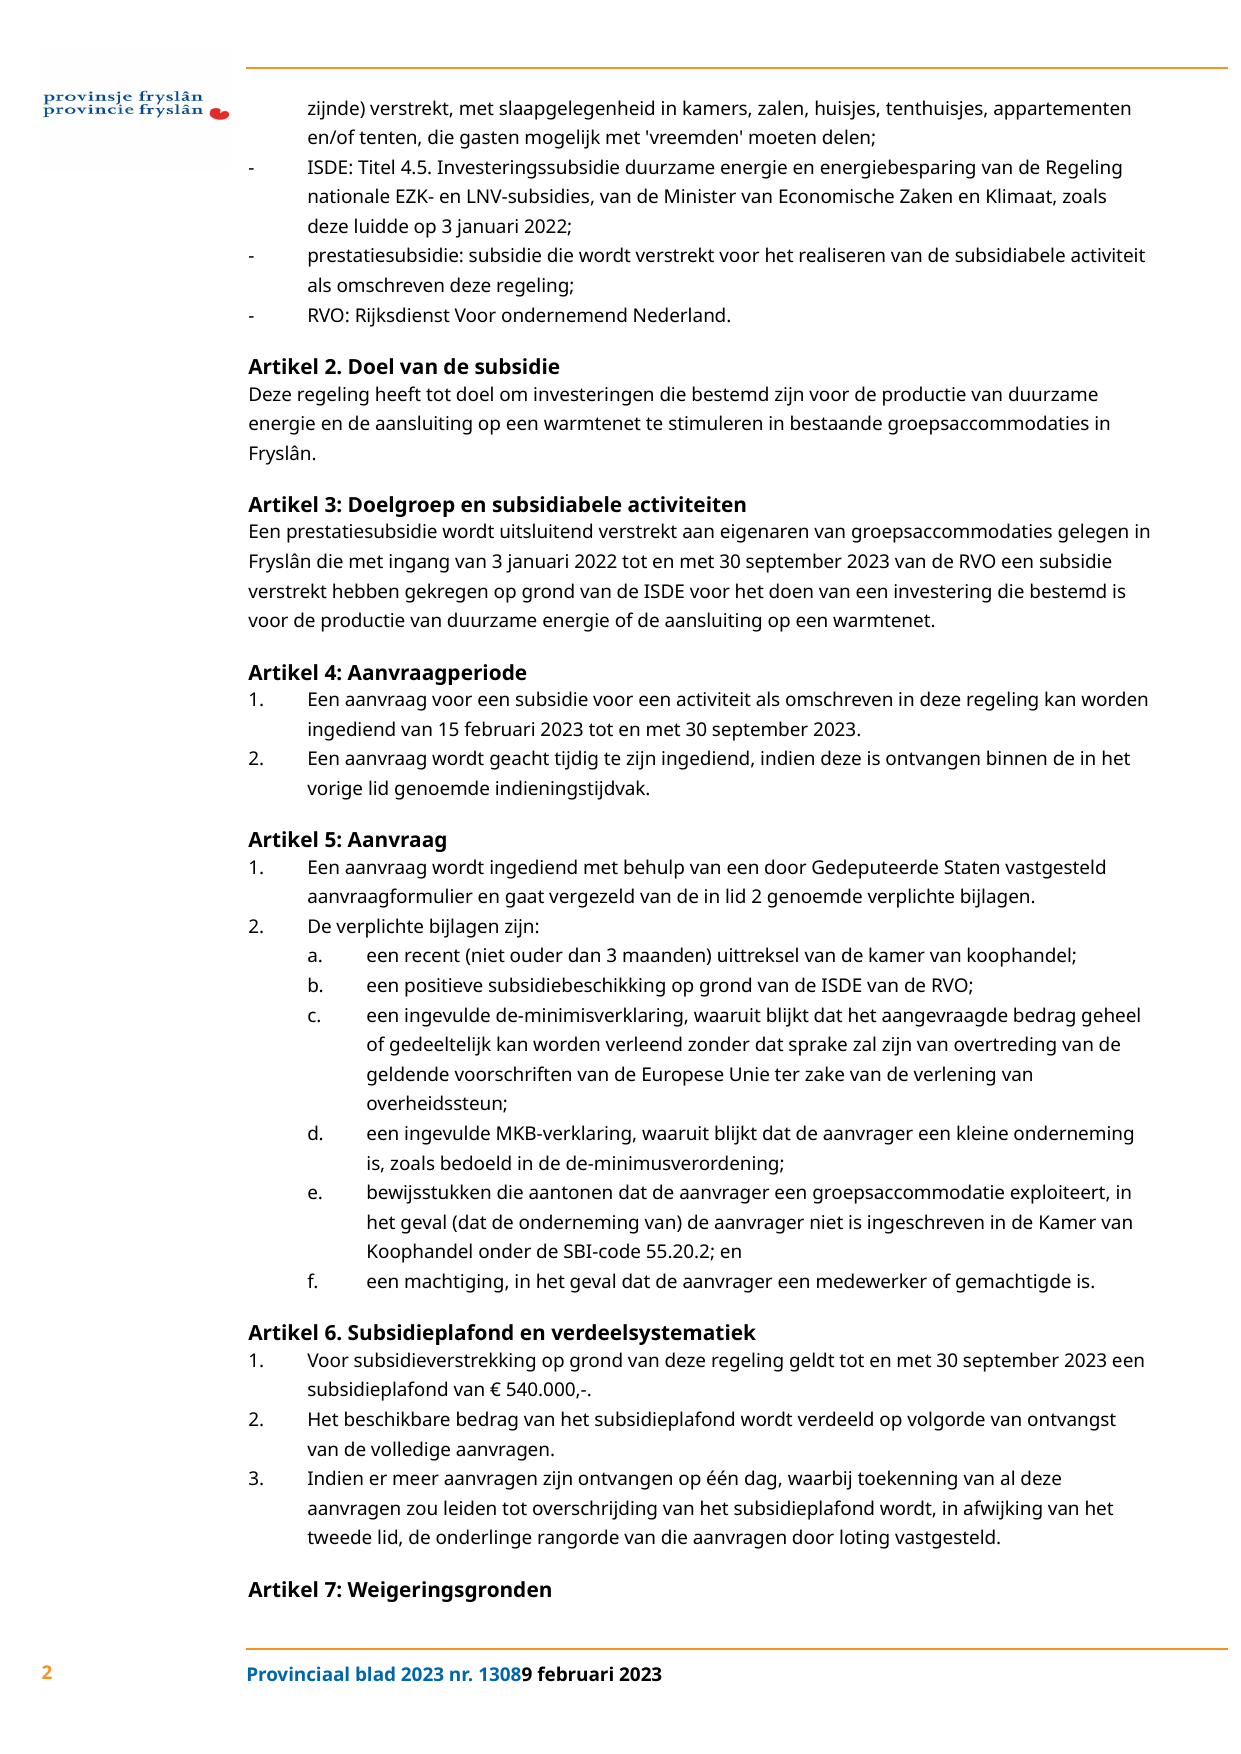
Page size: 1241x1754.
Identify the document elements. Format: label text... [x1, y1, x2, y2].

text Artikel 4: Aanvraagperiode [248, 658, 1152, 686]
list Indien er meer aanvragen zijn ontvangen op één dag, waarbij toekenning van al deze aanvragen zou leiden tot overschrijding van het subsidieplafond wordt, in afwijking van het tweede lid, de onderlinge rangorde van die aanvragen door loting vastgesteld. [248, 1465, 1152, 1550]
list Een aanvraag wordt ingediend met behulp van een door Gedeputeerde Staten vastgesteld aanvraagformulier en gaat vergezeld van de in lid 2 genoemde verplichte bijlagen. [248, 854, 1152, 909]
list RVO: Rijksdienst Voor ondernemend Nederland. [248, 302, 1152, 328]
text Artikel 7: Weigeringsgronden [248, 1575, 1152, 1603]
list een machtiging, in het geval dat de aanvrager een medewerker of gemachtigde is. [307, 1268, 1152, 1294]
list Voor subsidieverstrekking op grond van deze regeling geldt tot en met 30 september 2023 een subsidieplafond van € 540.000,-. [248, 1347, 1152, 1402]
list ISDE: Titel 4.5. Investeringssubsidie duurzame energie en energiebesparing van de Regeling nationale EZK- en LNV-subsidies, van de Minister van Economische Zaken en Klimaat, zoals deze luidde op 3 januari 2022; [248, 154, 1152, 239]
list Een aanvraag voor een subsidie voor een activiteit als omschreven in deze regeling kan worden ingediend van 15 februari 2023 tot en met 30 september 2023. [248, 686, 1152, 742]
list bewijsstukken die aantonen dat de aanvrager een groepsaccommodatie exploiteert, in het geval (dat de onderneming van) de aanvrager niet is ingeschreven in de Kamer van Koophandel onder de SBI-code 55.20.2; en [307, 1179, 1152, 1264]
list een positieve subsidiebeschikking op grond van de ISDE van de RVO; [307, 972, 1152, 998]
text Artikel 6. Subsidieplafond en verdeelsystematiek [248, 1318, 1152, 1347]
text Een prestatiesubsidie wordt uitsluitend verstrekt aan eigenaren van groepsaccommodaties gelegen in Fryslân die met ingang van 3 januari 2022 tot en met 30 september 2023 van de RVO een subsidie verstrekt hebben gekregen op grond van de ISDE voor het doen van een investering die bestemd is voor de productie van duurzame energie of de aansluiting op een warmtenet. [248, 519, 1152, 633]
list prestatiesubsidie: subsidie die wordt verstrekt voor het realiseren van de subsidiabele activiteit als omschreven deze regeling; [248, 243, 1152, 298]
list een ingevulde MKB-verklaring, waaruit blijkt dat de aanvrager een kleine onderneming is, zoals bedoeld in de de-minimusverordening; [307, 1120, 1152, 1176]
list Het beschikbare bedrag van het subsidieplafond wordt verdeeld op volgorde van ontvangst van de volledige aanvragen. [248, 1406, 1152, 1461]
text Artikel 5: Aanvraag [248, 826, 1152, 854]
text Artikel 2. Doel van de subsidie [248, 352, 1152, 381]
list Een aanvraag wordt geacht tijdig te zijn ingediend, indien deze is ontvangen binnen de in het vorige lid genoemde indieningstijdvak. [248, 746, 1152, 801]
list De verplichte bijlagen zijn: [248, 913, 1152, 939]
text Deze regeling heeft tot doel om investeringen die bestemd zijn voor de productie van duurzame energie en de aansluiting op een warmtenet te stimuleren in bestaande groepsaccommodaties in Fryslân. [248, 381, 1152, 466]
picture [41, 47, 231, 172]
list een recent (niet ouder dan 3 maanden) uittreksel van de kamer van koophandel; [307, 943, 1152, 968]
text Artikel 3: Doelgroep en subsidiabele activiteiten [248, 490, 1152, 519]
list zijnde) verstrekt, met slaapgelegenheid in kamers, zalen, huisjes, tenthuisjes, appartementen en/of tenten, die gasten mogelijk met 'vreemden' moeten delen; [248, 95, 1152, 150]
list een ingevulde de-minimisverklaring, waaruit blijkt dat het aangevraagde bedrag geheel of gedeeltelijk kan worden verleend zonder dat sprake zal zijn van overtreding van de geldende voorschriften van de Europese Unie ter zake van de verlening van overheidssteun; [307, 1002, 1152, 1116]
